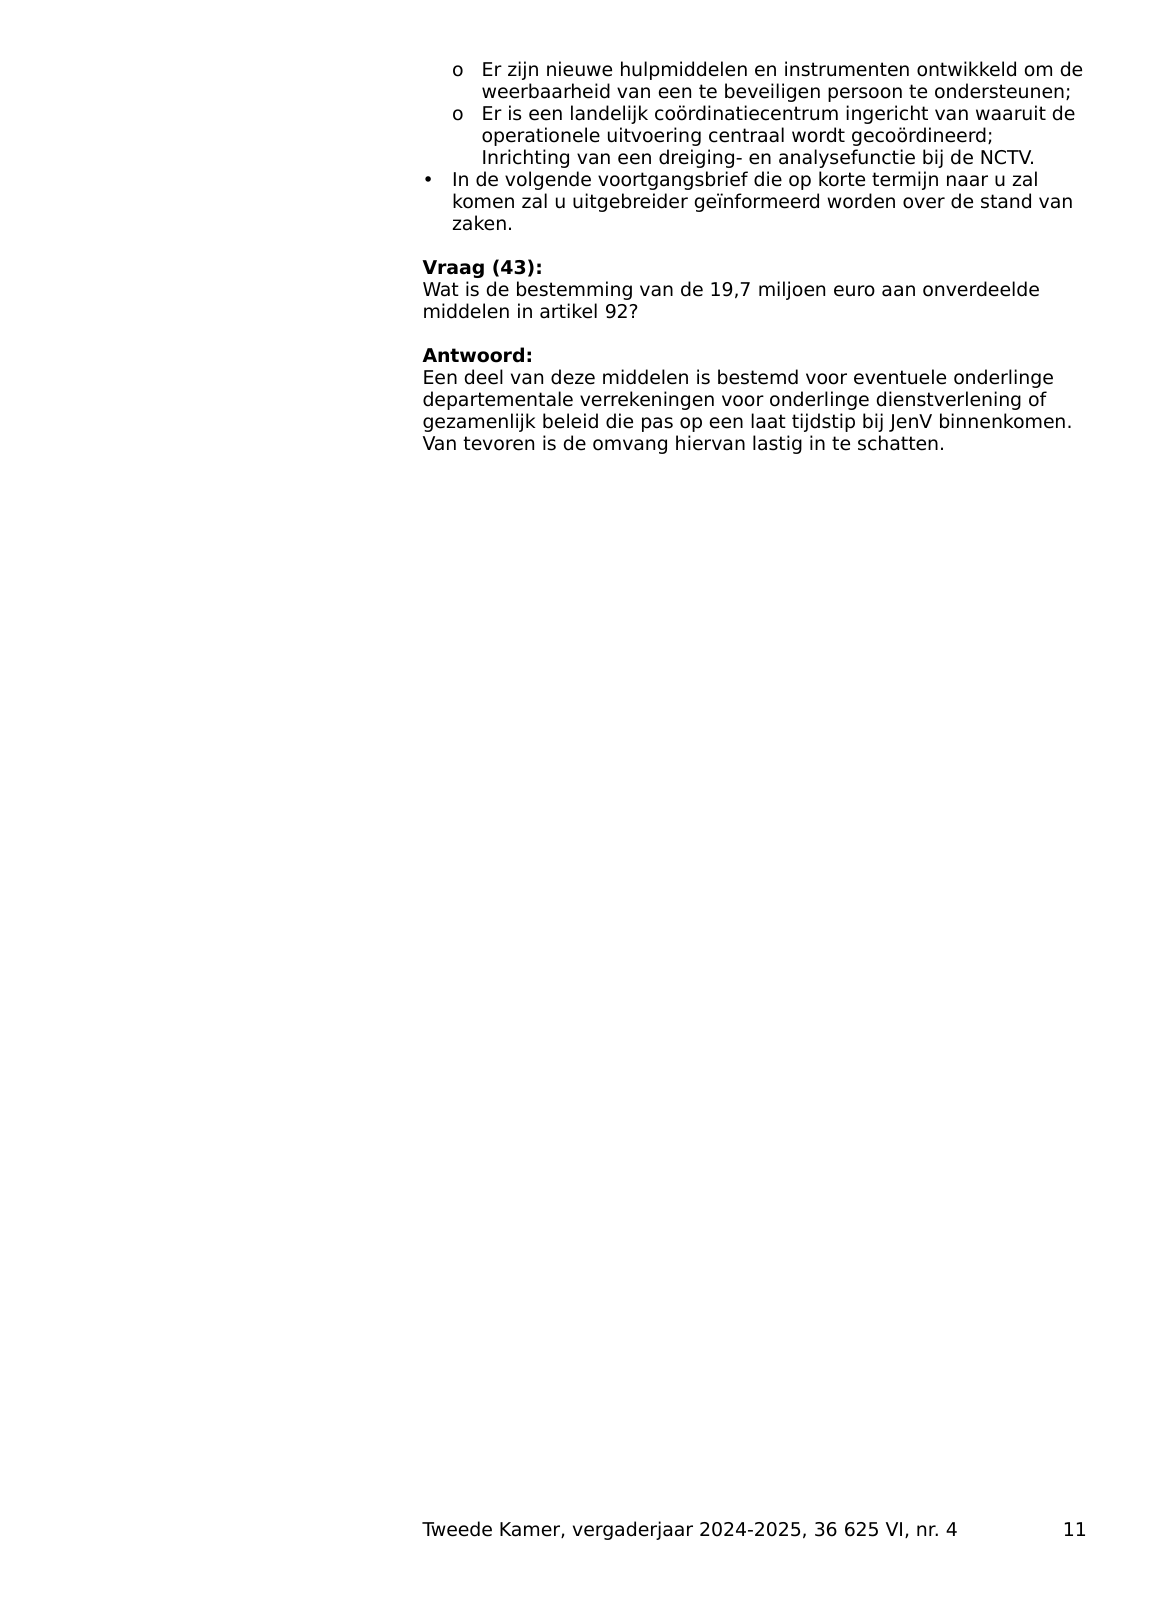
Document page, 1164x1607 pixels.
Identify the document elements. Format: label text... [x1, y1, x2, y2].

text Vraag (43): [422, 257, 1087, 279]
text • In de volgende voortgangsbrief die op korte termijn naar u zal komen zal u uitgebreider geïnformeerd worden over de stand van zaken. [422, 169, 1087, 235]
text o Er zijn nieuwe hulpmiddelen en instrumenten ontwikkeld om de weerbaarheid van een te beveiligen persoon te ondersteunen; [452, 59, 1087, 103]
text o Er is een landelijk coördinatiecentrum ingericht van waaruit de operationele uitvoering centraal wordt gecoördineerd; Inrichting van een dreiging- en analysefunctie bij de NCTV. [452, 103, 1087, 169]
text Een deel van deze middelen is bestemd voor eventuele onderlinge departementale verrekeningen voor onderlinge dienstverlening of gezamenlijk beleid die pas op een laat tijdstip bij JenV binnenkomen. Van tevoren is de omvang hiervan lastig in te schatten. [422, 367, 1087, 455]
text Wat is de bestemming van de 19,7 miljoen euro aan onverdeelde middelen in artikel 92? [422, 279, 1087, 323]
text Antwoord: [422, 345, 1087, 367]
